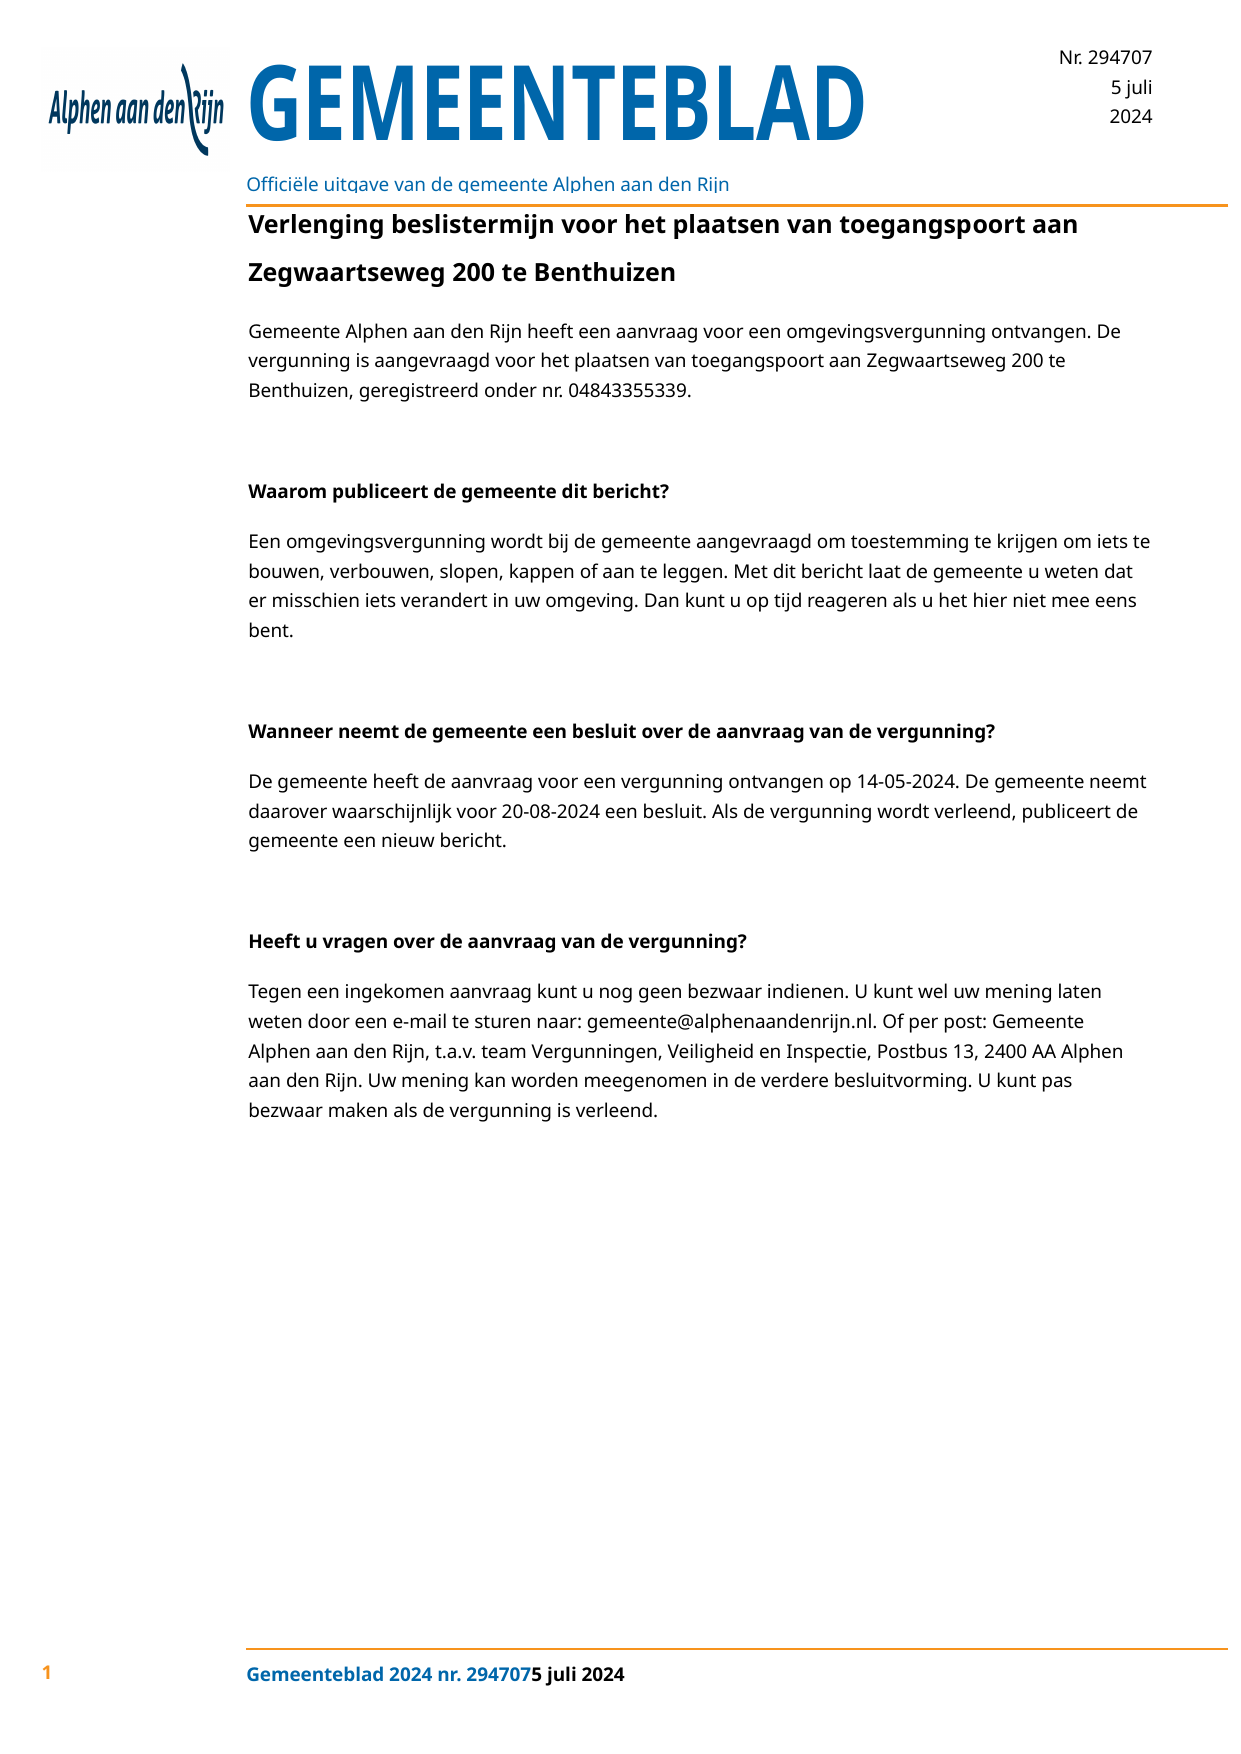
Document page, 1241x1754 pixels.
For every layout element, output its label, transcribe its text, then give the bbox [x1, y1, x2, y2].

text Heeft u vragen over de aanvraag van de vergunning? [248, 928, 1152, 954]
text De gemeente heeft de aanvraag voor een vergunning ontvangen op 14-05-2024. De gemeente neemt daarover waarschijnlijk voor 20-08-2024 een besluit. Als de vergunning wordt verleend, publiceert de gemeente een nieuw bericht. [248, 768, 1152, 853]
text Tegen een ingekomen aanvraag kunt u nog geen bezwaar indienen. U kunt wel uw mening laten weten door een e-mail te sturen naar: gemeente@alphenaandenrijn.nl. Of per post: Gemeente Alphen aan den Rijn, t.a.v. team Vergunningen, Veiligheid en Inspectie, Postbus 13, 2400 AA Alphen aan den Rijn. Uw mening kan worden meegenomen in de verdere besluitvorming. U kunt pas bezwaar maken als de vergunning is verleend. [248, 979, 1152, 1123]
picture [41, 47, 231, 172]
text Wanneer neemt de gemeente een besluit over de aanvraag van de vergunning? [248, 718, 1152, 744]
text Verlenging beslistermijn voor het plaatsen van toegangsp­oort aan Zegwaartseweg 200 te Benthuizen [248, 207, 1152, 288]
text Gemeente Alphen aan den Rijn heeft een aanvraag voor een omgevingsvergunning ontvangen. De vergunning is aangevraagd voor het plaatsen van toegangsp­oort aan Zegwaartseweg 200 te Benthuizen, geregistreerd onder nr. 04843355339. [248, 318, 1152, 403]
text Een omgevingsvergunning wordt bij de gemeente aangevraagd om toestemming te krijgen om iets te bouwen, verbouwen, slopen, kappen of aan te leggen. Met dit bericht laat de gemeente u weten dat er misschien iets verandert in uw omgeving. Dan kunt u op tijd reageren als u het hier niet mee eens bent. [248, 528, 1152, 643]
text Waarom publiceert de gemeente dit bericht? [248, 478, 1152, 504]
